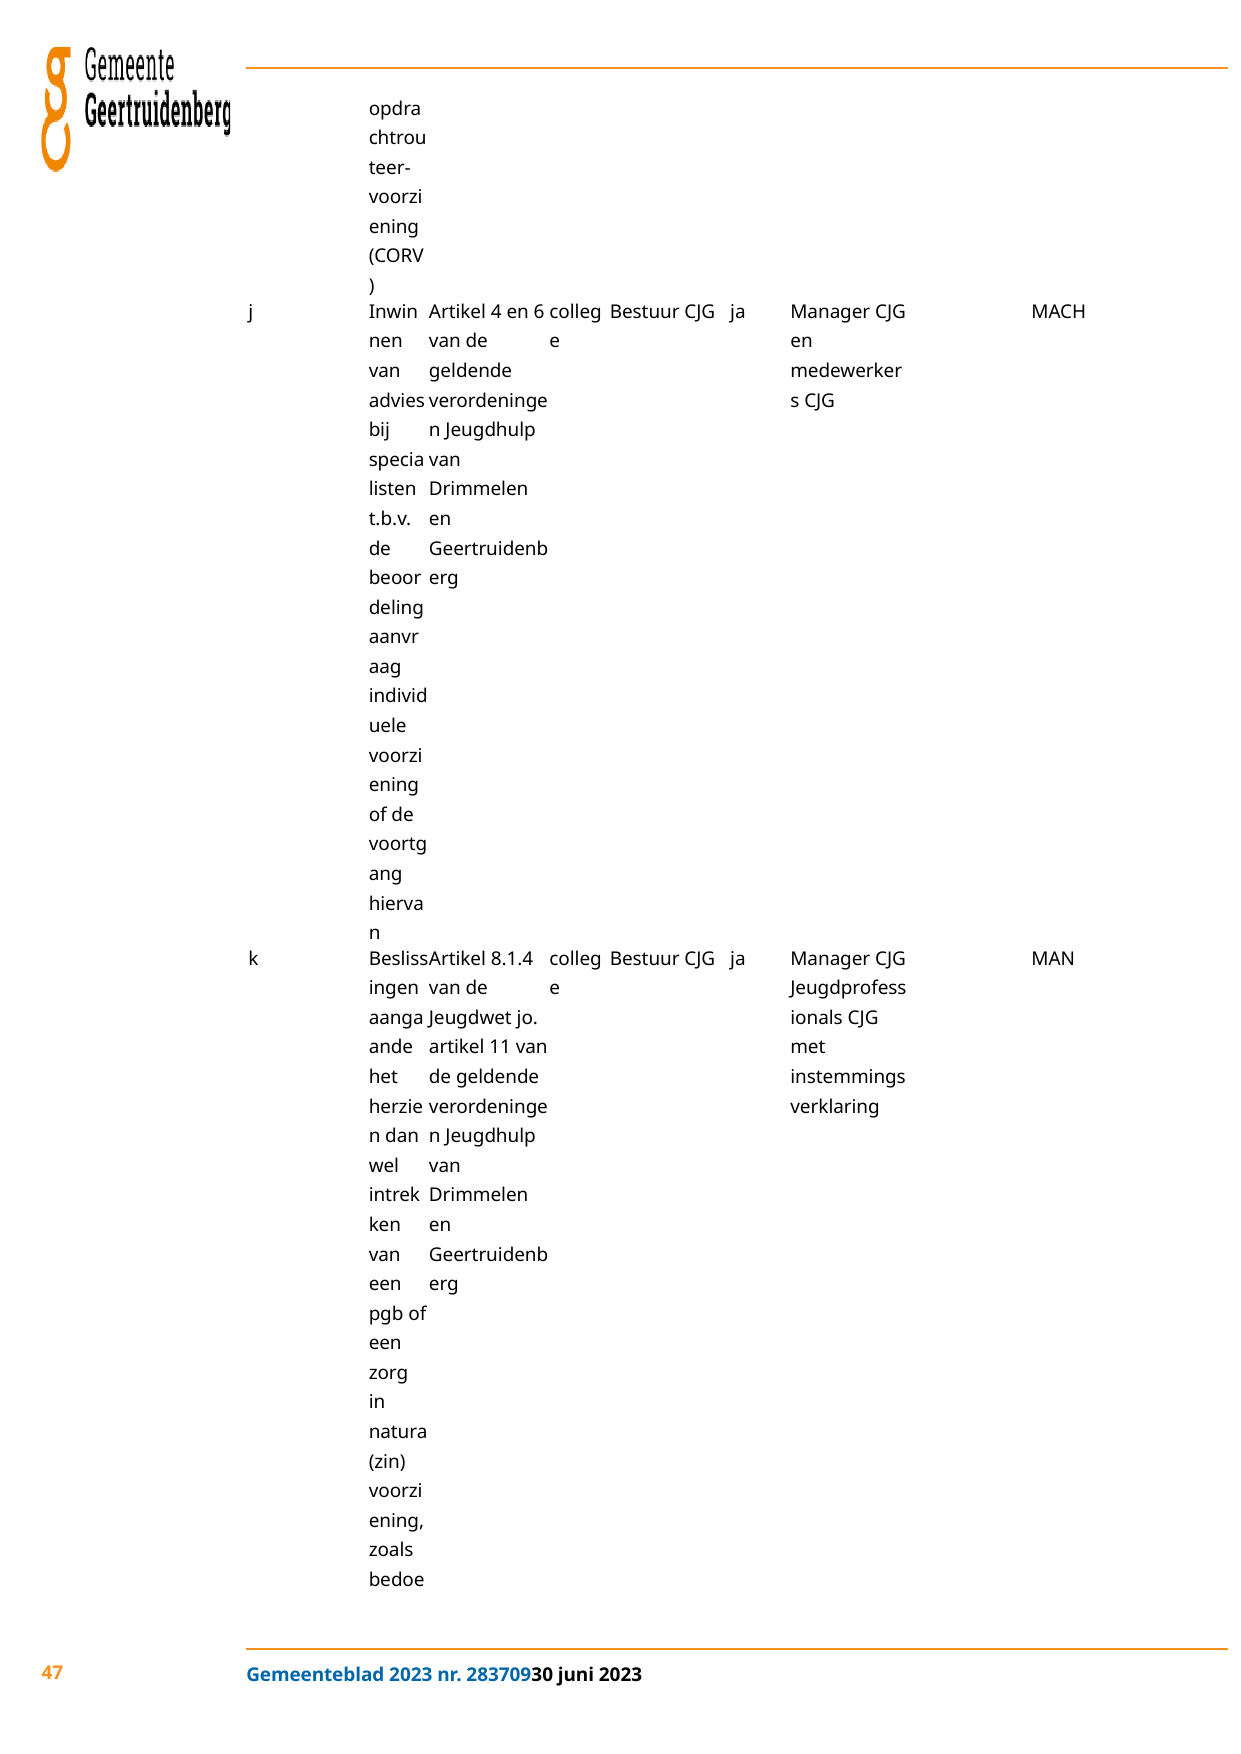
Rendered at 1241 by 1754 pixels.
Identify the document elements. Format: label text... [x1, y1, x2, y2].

table_cell Bestuur CJG [610, 298, 730, 945]
table_cell opdrachtrouteer-voorziening (CORV) [369, 95, 429, 298]
table_cell k [248, 945, 368, 1592]
table_cell Beslissingen aangaande het herzien dan wel intrekken van een pgb of een zorg in natura (zin) voorziening, zoals bedoe [369, 945, 429, 1592]
table_cell Artikel 4 en 6 van de geldende verordeningen Jeugdhulp van Drimmelen en Geertruidenberg [429, 298, 549, 945]
table_cell [429, 95, 549, 298]
table_cell [911, 298, 1031, 945]
table_cell ja [730, 945, 790, 1592]
table_cell [790, 95, 911, 298]
table_cell [911, 95, 1031, 298]
table_cell [1031, 95, 1152, 298]
table_cell college [549, 298, 609, 945]
table_cell college [549, 945, 609, 1592]
table_cell ja [730, 298, 790, 945]
table_cell MACH [1031, 298, 1152, 945]
table_cell Bestuur CJG [610, 945, 730, 1592]
table_cell Artikel 8.1.4 van de Jeugdwet jo. artikel 11 van de geldende verordeningen Jeugdhulp van Drimmelen en Geertruidenberg [429, 945, 549, 1592]
table_cell MAN [1031, 945, 1152, 1592]
table_cell j [248, 298, 368, 945]
table_cell [549, 95, 609, 298]
picture [41, 47, 231, 172]
table_cell Manager CJG Jeugdprofessionals CJG met instemmingsverklaring [790, 945, 911, 1592]
table_cell [610, 95, 730, 298]
table_cell Inwinnen van advies bij specialisten t.b.v. de beoordeling aanvraag individuele voorziening of de voortgang hiervan [369, 298, 429, 945]
table_cell Manager CJG en medewerkers CJG [790, 298, 911, 945]
table_cell [730, 95, 790, 298]
table_cell [248, 95, 368, 298]
table_cell [911, 945, 1031, 1592]
